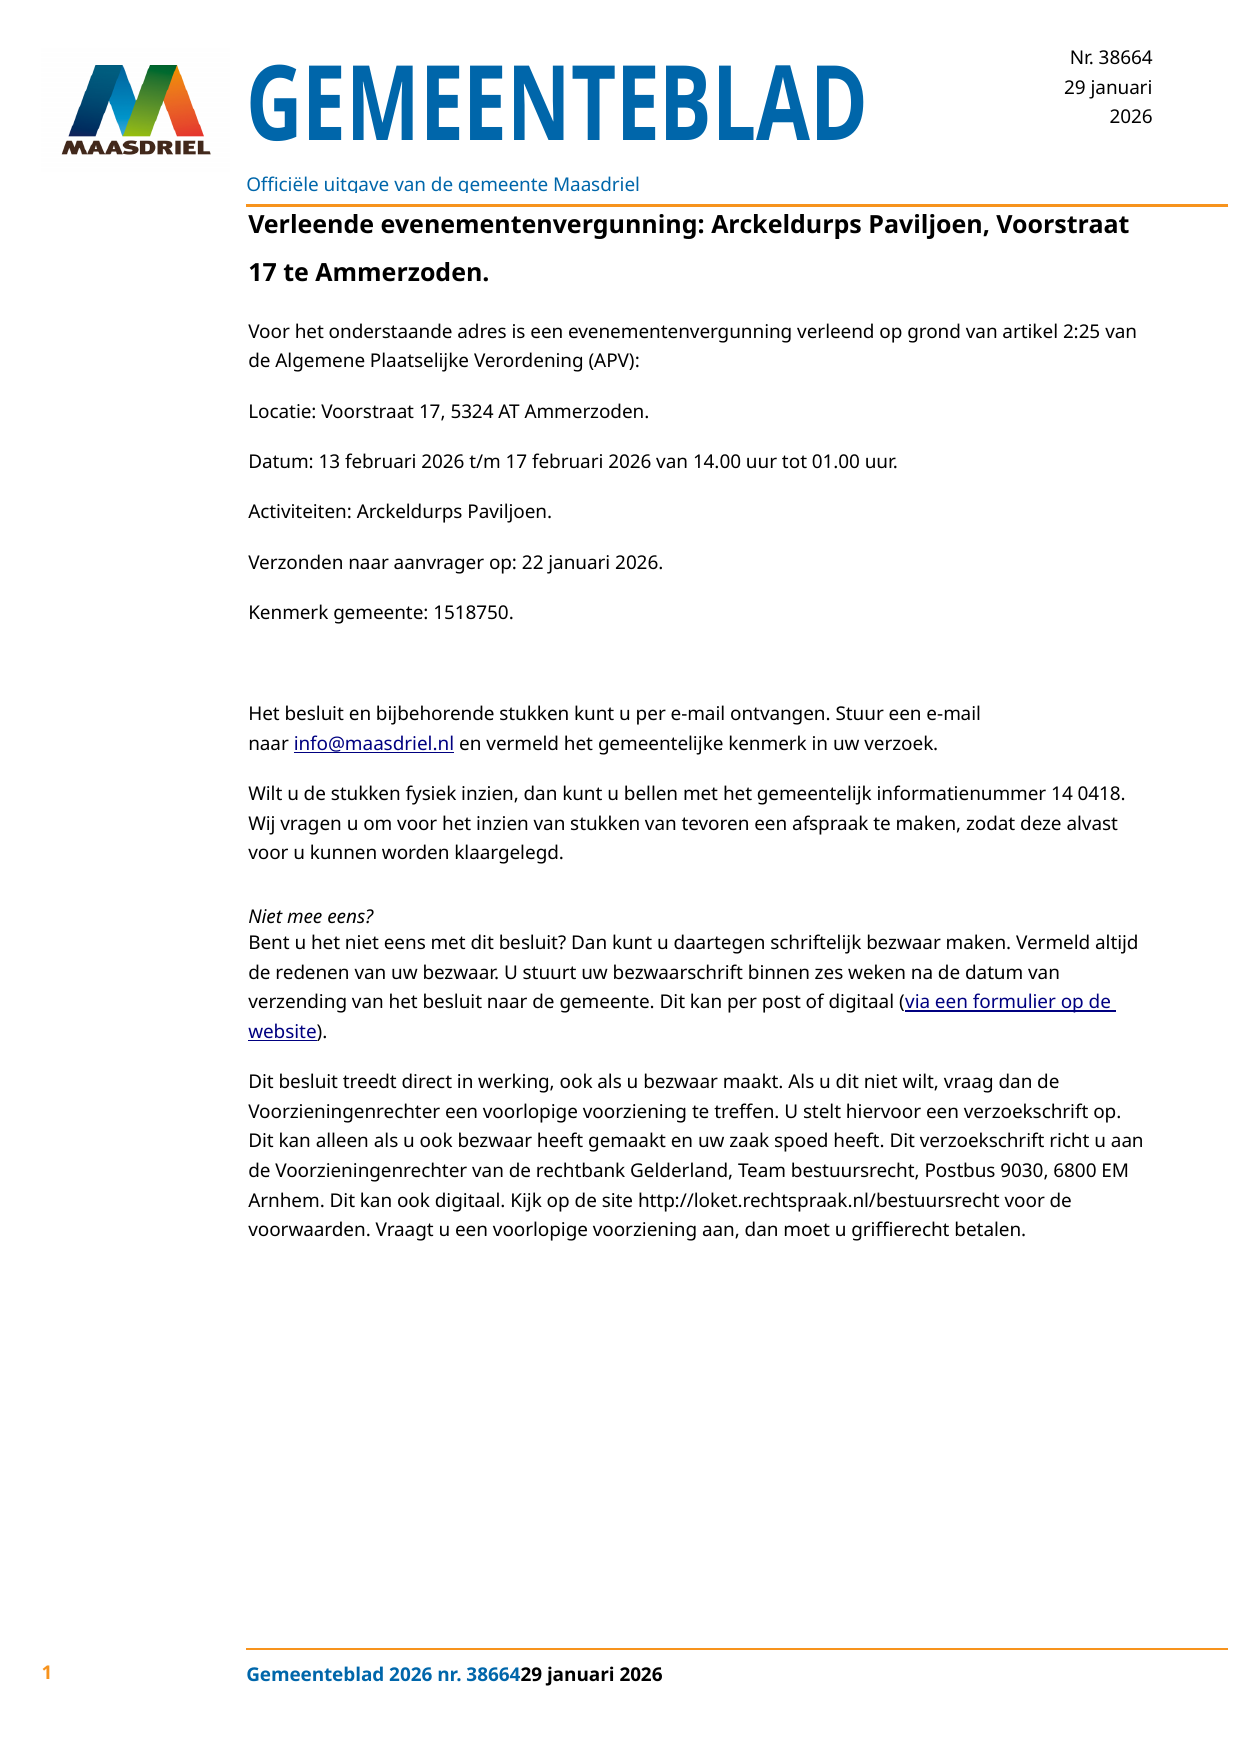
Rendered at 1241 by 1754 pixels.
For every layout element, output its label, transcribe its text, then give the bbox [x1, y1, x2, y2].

text Kenmerk gemeente: 1518750. [248, 599, 1152, 625]
text Bent u het niet eens met dit besluit? Dan kunt u daartegen schriftelijk bezwaar maken. Vermeld altijd de redenen van uw bezwaar. U stuurt uw bezwaarschrift binnen zes weken na de datum van verzending van het besluit naar de gemeente. Dit kan per post of digitaal (via een formulier op de website). [248, 929, 1152, 1044]
text Verzonden naar aanvrager op: 22 januari 2026. [248, 549, 1152, 575]
text Activiteiten: Arckeldurps Paviljoen. [248, 499, 1152, 524]
text Locatie: Voorstraat 17, 5324 AT Ammerzoden. [248, 398, 1152, 424]
text Het besluit en bijbehorende stukken kunt u per e-mail ontvangen. Stuur een e-mail naar info@maasdriel.nl en vermeld het gemeentelijke kenmerk in uw verzoek. [248, 700, 1152, 756]
text Datum: 13 februari 2026 t/m 17 februari 2026 van 14.00 uur tot 01.00 uur. [248, 448, 1152, 474]
text Dit besluit treedt direct in werking, ook als u bezwaar maakt. Als u dit niet wilt, vraag dan de Voorzieningenrechter een voorlopige voorziening te treffen. U stelt hiervoor een verzoekschrift op. Dit kan alleen als u ook bezwaar heeft gemaakt en uw zaak spoed heeft. Dit verzoekschrift richt u aan de Voorzieningenrechter van de rechtbank Gelderland, Team bestuursrecht, Postbus 9030, 6800 EM Arnhem. Dit kan ook digitaal. Kijk op de site http://loket.rechtspraak.nl/bestuursrecht voor de voorwaarden. Vraagt u een voorlopige voorziening aan, dan moet u griffierecht betalen. [248, 1068, 1152, 1242]
text Wilt u de stukken fysiek inzien, dan kunt u bellen met het gemeentelijk informatienummer 14 0418. Wij vragen u om voor het inzien van stukken van tevoren een afspraak te maken, zodat deze alvast voor u kunnen worden klaargelegd. [248, 780, 1152, 865]
text Verleende evenementenvergunning: Arckeldurps Paviljoen, Voorstraat 17 te Ammerzoden. [248, 207, 1152, 288]
picture [41, 47, 231, 172]
text Voor het onderstaande adres is een evenementenvergunning verleend op grond van artikel 2:25 van de Algemene Plaatselijke Verordening (APV): [248, 318, 1152, 373]
text Niet mee eens? [248, 903, 1152, 929]
